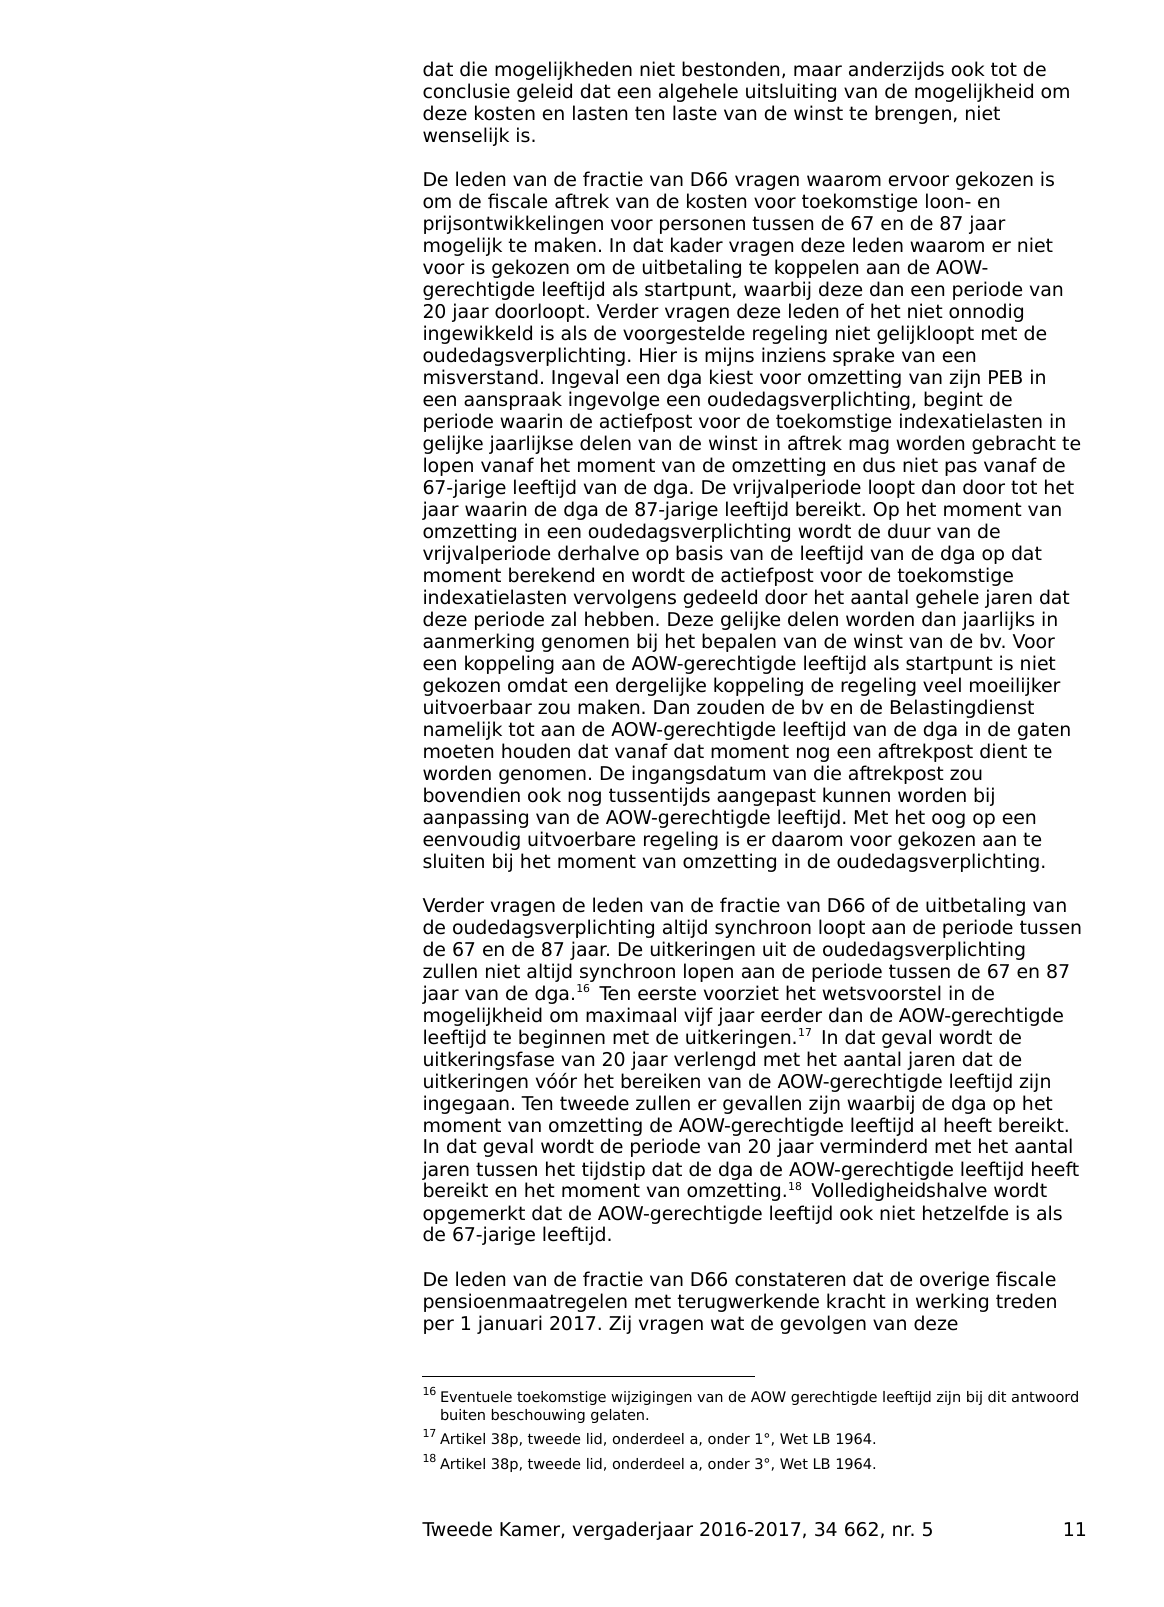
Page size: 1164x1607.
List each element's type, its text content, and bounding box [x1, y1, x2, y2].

text De leden van de fractie van D66 constateren dat de overige fiscale pensioenmaatregelen met terugwerkende kracht in werking treden per 1 januari 2017. Zij vragen wat de gevolgen van deze [422, 1268, 1087, 1334]
text De leden van de fractie van D66 vragen waarom ervoor gekozen is om de fiscale aftrek van de kosten voor toekomstige loon- en prijsontwikkelingen voor personen tussen de 67 en de 87 jaar mogelijk te maken. In dat kader vragen deze leden waarom er niet voor is gekozen om de uitbetaling te koppelen aan de AOW-gerechtigde leeftijd als startpunt, waarbij deze dan een periode van 20 jaar doorloopt. Verder vragen deze leden of het niet onnodig ingewikkeld is als de voorgestelde regeling niet gelijkloopt met de oudedagsverplichting. Hier is mijns inziens sprake van een misverstand. Ingeval een dga kiest voor omzetting van zijn PEB in een aanspraak ingevolge een oudedagsverplichting, begint de periode waarin de actiefpost voor de toekomstige indexatielasten in gelijke jaarlijkse delen van de winst in aftrek mag worden gebracht te lopen vanaf het moment van de omzetting en dus niet pas vanaf de 67-jarige leeftijd van de dga. De vrijvalperiode loopt dan door tot het jaar waarin de dga de 87-jarige leeftijd bereikt. Op het moment van omzetting in een oudedagsverplichting wordt de duur van de vrijvalperiode derhalve op basis van de leeftijd van de dga op dat moment berekend en wordt de actiefpost voor de toekomstige indexatielasten vervolgens gedeeld door het aantal gehele jaren dat deze periode zal hebben. Deze gelijke delen worden dan jaarlijks in aanmerking genomen bij het bepalen van de winst van de bv. Voor een koppeling aan de AOW-gerechtigde leeftijd als startpunt is niet gekozen omdat een dergelijke koppeling de regeling veel moeilijker uitvoerbaar zou maken. Dan zouden de bv en de Belastingdienst namelijk tot aan de AOW-gerechtigde leeftijd van de dga in de gaten moeten houden dat vanaf dat moment nog een aftrekpost dient te worden genomen. De ingangsdatum van die aftrekpost zou bovendien ook nog tussentijds aangepast kunnen worden bij aanpassing van de AOW-gerechtigde leeftijd. Met het oog op een eenvoudig uitvoerbare regeling is er daarom voor gekozen aan te sluiten bij het moment van omzetting in de oudedagsverplichting. [422, 169, 1087, 872]
text dat die mogelijkheden niet bestonden, maar anderzijds ook tot de conclusie geleid dat een algehele uitsluiting van de mogelijkheid om deze kosten en lasten ten laste van de winst te brengen, niet wenselijk is. [422, 59, 1087, 147]
text Verder vragen de leden van de fractie van D66 of de uitbetaling van de oudedagsverplichting altijd synchroon loopt aan de periode tussen de 67 en de 87 jaar. De uitkeringen uit de oudedagsverplichting zullen niet altijd synchroon lopen aan de periode tussen de 67 en 87 jaar van de dga. Ten eerste voorziet het wetsvoorstel in de mogelijkheid om maximaal vijf jaar eerder dan de AOW-gerechtigde leeftijd te beginnen met de uitkeringen. In dat geval wordt de uitkeringsfase van 20 jaar verlengd met het aantal jaren dat de uitkeringen vóór het bereiken van de AOW-gerechtigde leeftijd zijn ingegaan. Ten tweede zullen er gevallen zijn waarbij de dga op het moment van omzetting de AOW-gerechtigde leeftijd al heeft bereikt. In dat geval wordt de periode van 20 jaar verminderd met het aantal jaren tussen het tijdstip dat de dga de AOW-gerechtigde leeftijd heeft bereikt en het moment van omzetting. Volledigheidshalve wordt opgemerkt dat de AOW-gerechtigde leeftijd ook niet hetzelfde is als de 67-jarige leeftijd. [422, 895, 1087, 1246]
text Artikel 38p, tweede lid, onderdeel a, onder 3°, Wet LB 1964. [422, 1452, 1087, 1474]
text Eventuele toekomstige wijzigingen van de AOW gerechtigde leeftijd zijn bij dit antwoord buiten beschouwing gelaten. [422, 1385, 1087, 1424]
text Artikel 38p, tweede lid, onderdeel a, onder 1°, Wet LB 1964. [422, 1427, 1087, 1449]
